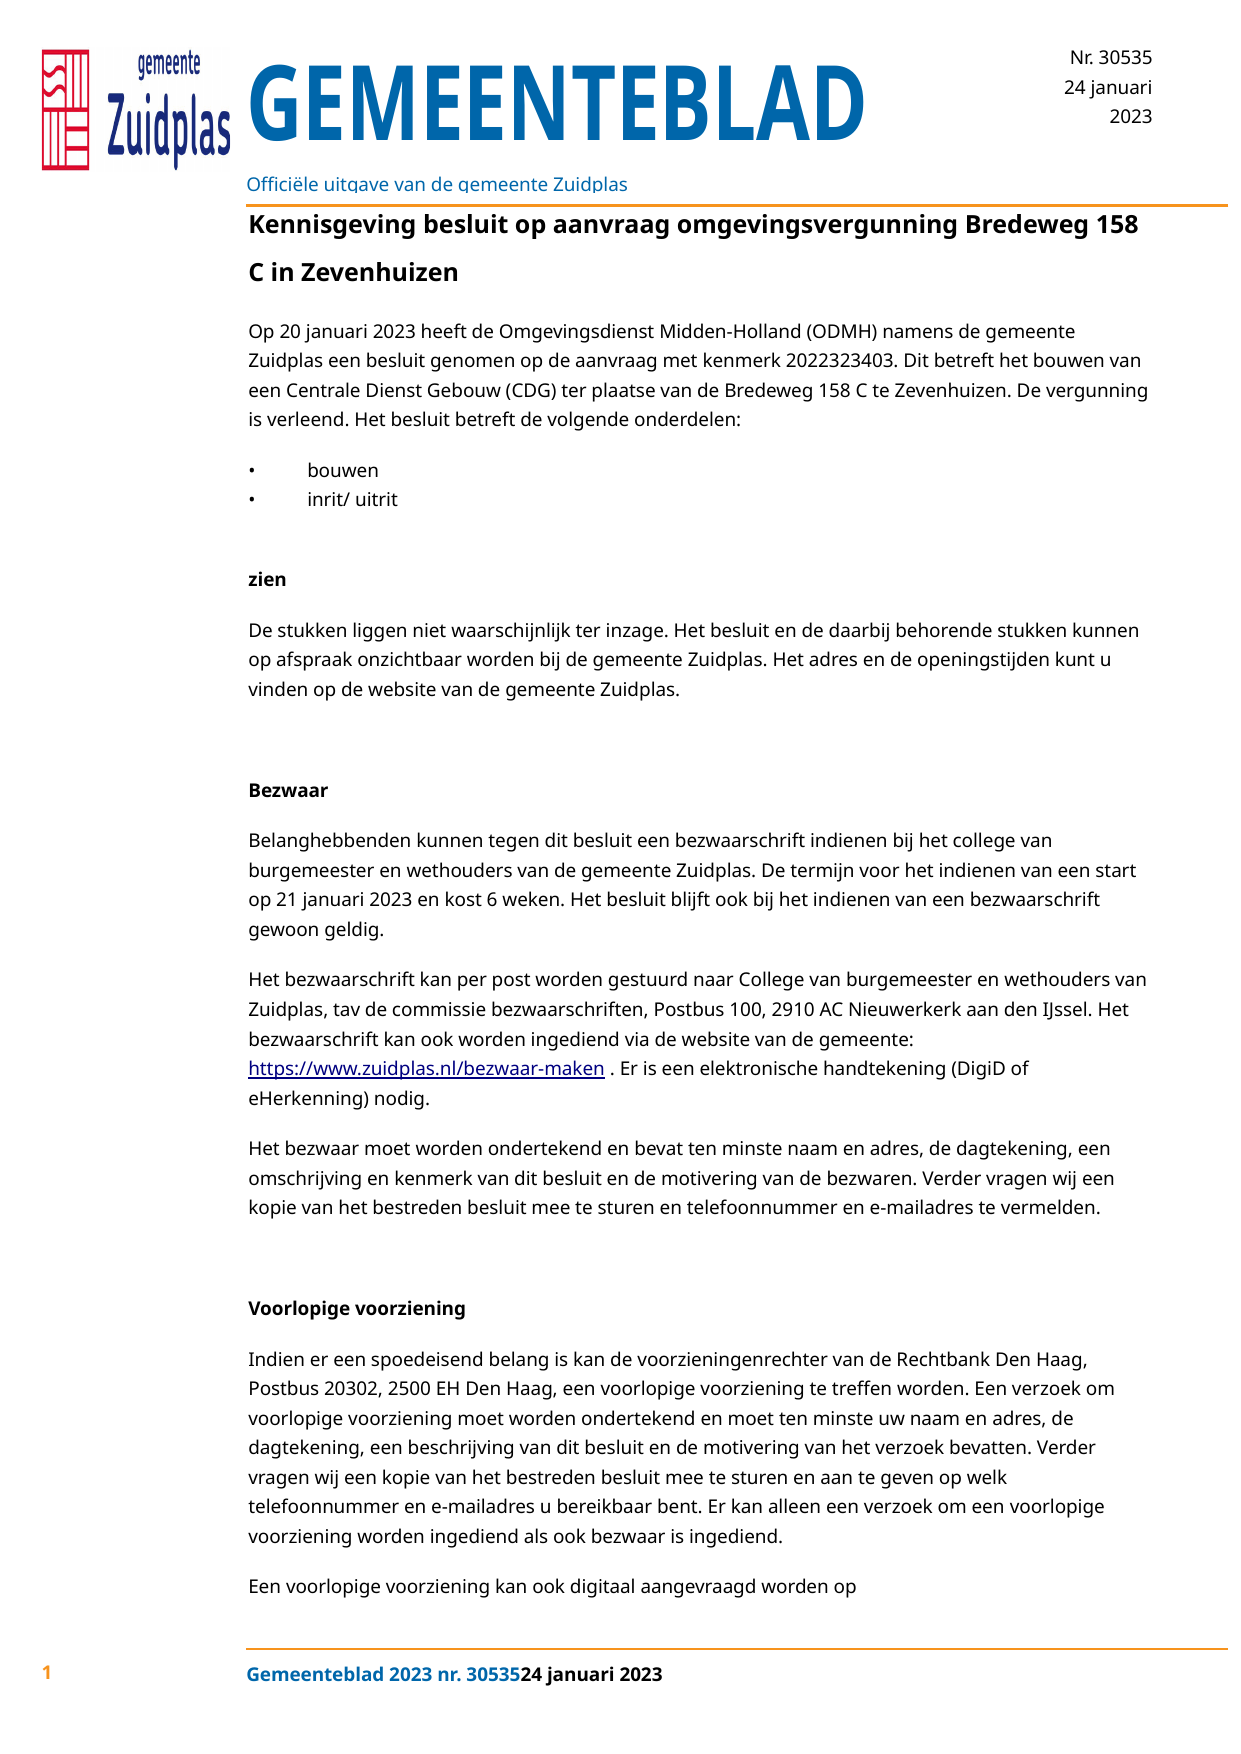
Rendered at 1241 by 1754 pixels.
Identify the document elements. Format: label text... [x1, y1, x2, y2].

text zien [248, 567, 1152, 592]
text Belanghebbenden kunnen tegen dit besluit een bezwaarschrift indienen bij het college van burgemeester en wethouders van de gemeente Zuidplas. De termijn voor het indienen van een start op 21 januari 2023 en kost 6 weken. Het besluit blijft ook bij het indienen van een bezwaarschrift gewoon geldig. [248, 827, 1152, 942]
text Het bezwaar moet worden ondertekend en bevat ten minste naam en adres, de dagtekening, een omschrijving en kenmerk van dit besluit en de motivering van de bezwaren. Verder vragen wij een kopie van het bestreden besluit mee te sturen en telefoonnummer en e-mailadres te vermelden. [248, 1135, 1152, 1220]
text De stukken liggen niet waarschijnlijk ter inzage. Het besluit en de daarbij behorende stukken kunnen op afspraak onzichtbaar worden bij de gemeente Zuidplas. Het adres en de openingstijden kunt u vinden op de website van de gemeente Zuidplas. [248, 617, 1152, 702]
picture [41, 47, 231, 172]
text Kennisgeving besluit op aanvraag omgevingsvergunning Bredeweg 158 C in Zevenhuizen [248, 207, 1152, 288]
list bouwen [248, 457, 1152, 483]
text Het bezwaarschrift kan per post worden gestuurd naar College van burgemeester en wethouders van Zuidplas, tav de commissie bezwaarschriften, Postbus 100, 2910 AC Nieuwerkerk aan den IJssel. Het bezwaarschrift kan ook worden ingediend via de website van de gemeente: https://www.zuidplas.nl/bezwaar-maken . Er is een elektronische handtekening (DigiD of eHerkenning) nodig. [248, 967, 1152, 1111]
text Bezwaar [248, 777, 1152, 803]
list inrit/ uitrit [248, 487, 1152, 512]
text Een voorlopige voorziening kan ook digitaal aangevraagd worden op [248, 1574, 1152, 1599]
text Indien er een spoedeisend belang is kan de voorzieningenrechter van de Rechtbank Den Haag, Postbus 20302, 2500 EH Den Haag, een voorlopige voorziening te treffen worden. Een verzoek om voorlopige voorziening moet worden ondertekend en moet ten minste uw naam en adres, de dagtekening, een beschrijving van dit besluit en de motivering van het verzoek bevatten. Verder vragen wij een kopie van het bestreden besluit mee te sturen en aan te geven op welk telefoonnummer en e-mailadres u bereikbaar bent. Er kan alleen een verzoek om een ​​voorlopige voorziening worden ingediend als ook bezwaar is ingediend. [248, 1346, 1152, 1549]
text Op 20 januari 2023 heeft de Omgevingsdienst Midden-Holland (ODMH) namens de gemeente Zuidplas een besluit genomen op de aanvraag met kenmerk 2022323403. Dit betreft het bouwen van een Centrale Dienst Gebouw (CDG) ter plaatse van de Bredeweg 158 C te Zevenhuizen. De vergunning is verleend. Het besluit betreft de volgende onderdelen: [248, 318, 1152, 432]
text Voorlopige voorziening [248, 1295, 1152, 1321]
